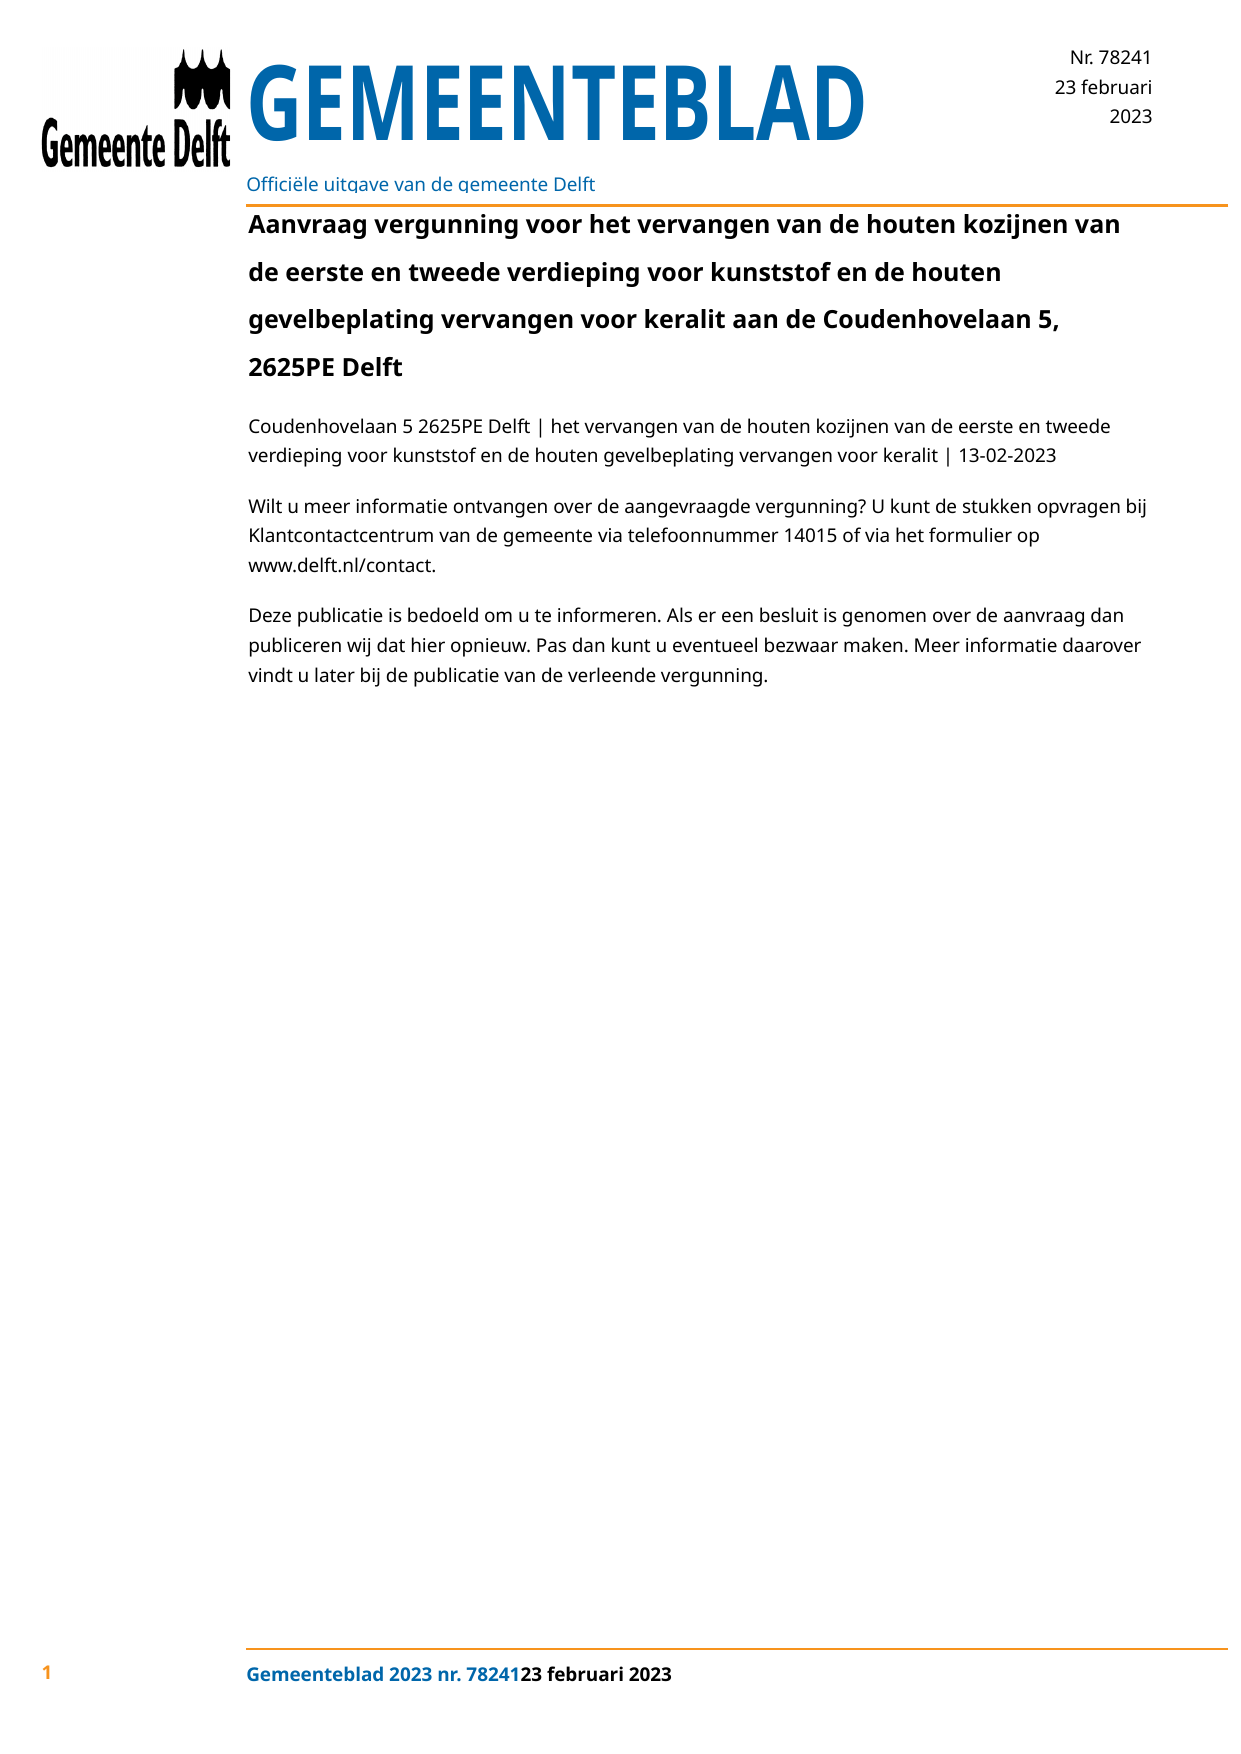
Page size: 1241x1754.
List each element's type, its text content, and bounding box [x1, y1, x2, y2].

picture [41, 47, 231, 172]
text Aanvraag vergunning voor het vervangen van de houten kozijnen van de eerste en tweede verdieping voor kunststof en de houten gevelbeplating vervangen voor keralit aan de Coudenhovelaan 5, 2625PE Delft [248, 207, 1152, 384]
text Coudenhovelaan 5 2625PE Delft | het vervangen van de houten kozijnen van de eerste en tweede verdieping voor kunststof en de houten gevelbeplating vervangen voor keralit | 13-02-2023 [248, 413, 1152, 468]
text Deze publicatie is bedoeld om u te informeren. Als er een besluit is genomen over de aanvraag dan publiceren wij dat hier opnieuw. Pas dan kunt u eventueel bezwaar maken. Meer informatie daarover vindt u later bij de publicatie van de verleende vergunning. [248, 603, 1152, 688]
text Wilt u meer informatie ontvangen over de aangevraagde vergunning? U kunt de stukken opvragen bij Klantcontactcentrum van de gemeente via telefoonnummer 14015 of via het formulier op www.delft.nl/contact. [248, 493, 1152, 578]
